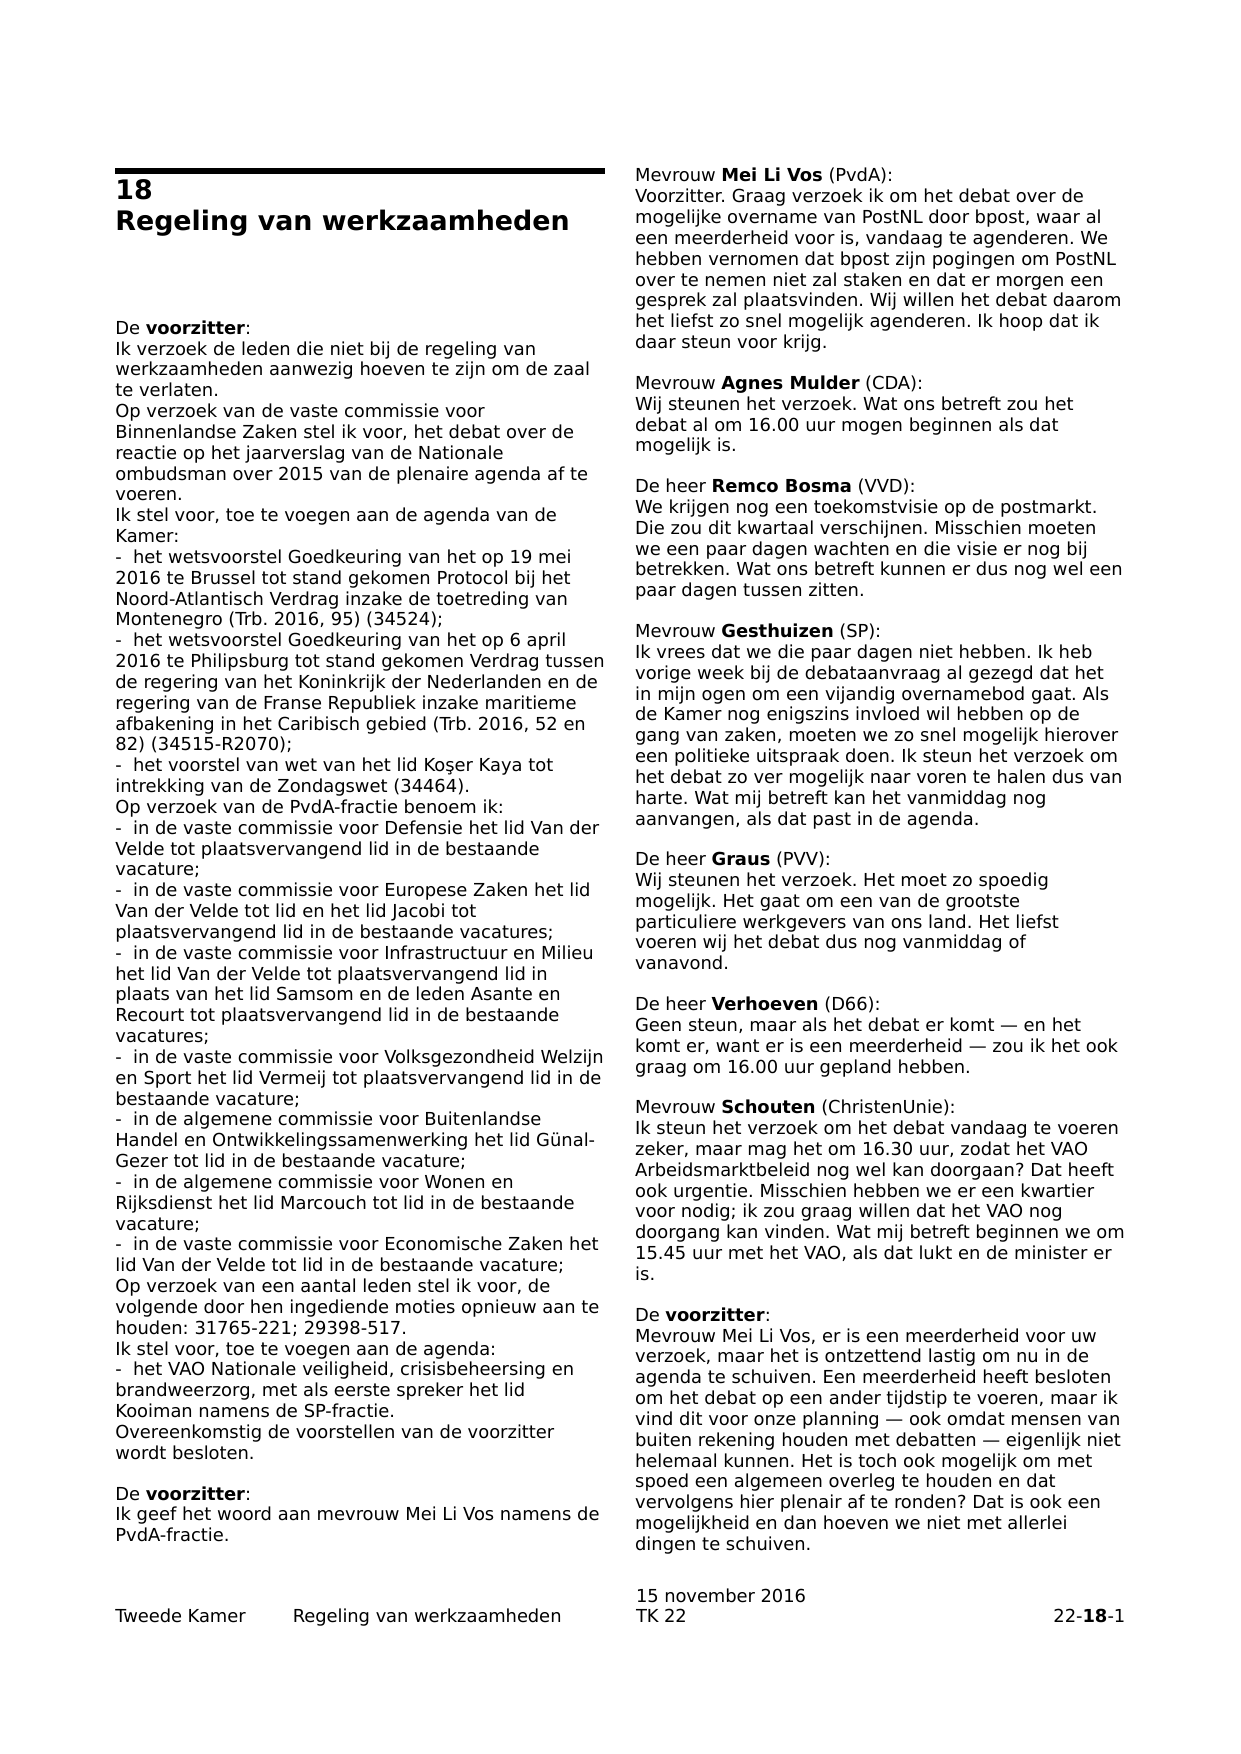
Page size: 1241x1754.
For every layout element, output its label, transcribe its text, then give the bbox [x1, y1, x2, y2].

text Op verzoek van een aantal leden stel ik voor, de volgende door hen ingediende moties opnieuw aan te houden: 31765-221; 29398-517. [115, 1276, 605, 1338]
text Ik geef het woord aan mevrouw Mei Li Vos namens de PvdA-fractie. [115, 1504, 605, 1546]
text Op verzoek van de PvdA-fractie benoem ik: [115, 797, 605, 817]
text De heer Graus (PVV): [635, 849, 1125, 870]
list in de vaste commissie voor Volksgezondheid Welzijn en Sport het lid Vermeij tot plaatsvervangend lid in de bestaande vacature; [115, 1047, 605, 1109]
title 18 Regeling van werkzaamheden [115, 174, 605, 237]
text Ik verzoek de leden die niet bij de regeling van werkzaamheden aanwezig hoeven te zijn om de zaal te verlaten. [115, 338, 605, 401]
text Ik vrees dat we die paar dagen niet hebben. Ik heb vorige week bij de debataanvraag al gezegd dat het in mijn ogen om een vijandig overnamebod gaat. Als de Kamer nog enigszins invloed wil hebben op de gang van zaken, moeten we zo snel mogelijk hierover een politieke uitspraak doen. Ik steun het verzoek om het debat zo ver mogelijk naar voren te halen dus van harte. Wat mij betreft kan het vanmiddag nog aanvangen, als dat past in de agenda. [635, 642, 1125, 829]
text Ik stel voor, toe te voegen aan de agenda van de Kamer: [115, 505, 605, 547]
text De heer Remco Bosma (VVD): [635, 476, 1125, 497]
text Op verzoek van de vaste commissie voor Binnenlandse Zaken stel ik voor, het debat over de reactie op het jaarverslag van de Nationale ombudsman over 2015 van de plenaire agenda af te voeren. [115, 401, 605, 505]
list in de algemene commissie voor Wonen en Rijksdienst het lid Marcouch tot lid in de bestaande vacature; [115, 1172, 605, 1234]
text De voorzitter: [115, 318, 605, 338]
text Mevrouw Schouten (ChristenUnie): [635, 1097, 1125, 1118]
list in de vaste commissie voor Economische Zaken het lid Van der Velde tot lid in de bestaande vacature; [115, 1234, 605, 1276]
text De heer Verhoeven (D66): [635, 994, 1125, 1015]
text Wij steunen het verzoek. Het moet zo spoedig mogelijk. Het gaat om een van de grootste particuliere werkgevers van ons land. Het liefst voeren wij het debat dus nog vanmiddag of vanavond. [635, 870, 1125, 974]
text De voorzitter: [635, 1304, 1125, 1325]
list het wetsvoorstel Goedkeuring van het op 6 april 2016 te Philipsburg tot stand gekomen Verdrag tussen de regering van het Koninkrijk der Nederlanden en de regering van de Franse Republiek inzake maritieme afbakening in het Caribisch gebied (Trb. 2016, 52 en 82) (34515-R2070); [115, 630, 605, 755]
list het VAO Nationale veiligheid, crisisbeheersing en brandweerzorg, met als eerste spreker het lid Kooiman namens de SP-fractie. [115, 1359, 605, 1422]
text Voorzitter. Graag verzoek ik om het debat over de mogelijke overname van PostNL door bpost, waar al een meerderheid voor is, vandaag te agenderen. We hebben vernomen dat bpost zijn pogingen om PostNL over te nemen niet zal staken en dat er morgen een gesprek zal plaatsvinden. Wij willen het debat daarom het liefst zo snel mogelijk agenderen. Ik hoop dat ik daar steun voor krijg. [635, 186, 1125, 353]
list in de vaste commissie voor Defensie het lid Van der Velde tot plaatsvervangend lid in de bestaande vacature; [115, 817, 605, 880]
list in de vaste commissie voor Infrastructuur en Milieu het lid Van der Velde tot plaatsvervangend lid in plaats van het lid Samsom en de leden Asante en Recourt tot plaatsvervangend lid in de bestaande vacatures; [115, 942, 605, 1047]
text Mevrouw Gesthuizen (SP): [635, 621, 1125, 642]
text Overeenkomstig de voorstellen van de voorzitter wordt besloten. [115, 1422, 605, 1463]
text Geen steun, maar als het debat er komt — en het komt er, want er is een meerderheid — zou ik het ook graag om 16.00 uur gepland hebben. [635, 1015, 1125, 1077]
text Mevrouw Agnes Mulder (CDA): [635, 373, 1125, 393]
list in de algemene commissie voor Buitenlandse Handel en Ontwikkelingssamenwerking het lid Günal-Gezer tot lid in de bestaande vacature; [115, 1109, 605, 1172]
list in de vaste commissie voor Europese Zaken het lid Van der Velde tot lid en het lid Jacobi tot plaatsvervangend lid in de bestaande vacatures; [115, 880, 605, 942]
text Mevrouw Mei Li Vos, er is een meerderheid voor uw verzoek, maar het is ontzettend lastig om nu in de agenda te schuiven. Een meerderheid heeft besloten om het debat op een ander tijdstip te voeren, maar ik vind dit voor onze planning — ook omdat mensen van buiten rekening houden met debatten — eigenlijk niet helemaal kunnen. Het is toch ook mogelijk om met spoed een algemeen overleg te houden en dat vervolgens hier plenair af te ronden? Dat is ook een mogelijkheid en dan hoeven we niet met allerlei dingen te schuiven. [635, 1325, 1125, 1554]
list het voorstel van wet van het lid Koşer Kaya tot intrekking van de Zondagswet (34464). [115, 755, 605, 797]
text Mevrouw Mei Li Vos (PvdA): [635, 165, 1125, 186]
text De voorzitter: [115, 1483, 605, 1504]
text Wij steunen het verzoek. Wat ons betreft zou het debat al om 16.00 uur mogen beginnen als dat mogelijk is. [635, 393, 1125, 456]
text Ik stel voor, toe te voegen aan de agenda: [115, 1338, 605, 1359]
text We krijgen nog een toekomstvisie op de postmarkt. Die zou dit kwartaal verschijnen. Misschien moeten we een paar dagen wachten en die visie er nog bij betrekken. Wat ons betreft kunnen er dus nog wel een paar dagen tussen zitten. [635, 497, 1125, 601]
list het wetsvoorstel Goedkeuring van het op 19 mei 2016 te Brussel tot stand gekomen Protocol bij het Noord-Atlantisch Verdrag inzake de toetreding van Montenegro (Trb. 2016, 95) (34524); [115, 547, 605, 630]
text Ik steun het verzoek om het debat vandaag te voeren zeker, maar mag het om 16.30 uur, zodat het VAO Arbeidsmarktbeleid nog wel kan doorgaan? Dat heeft ook urgentie. Misschien hebben we er een kwartier voor nodig; ik zou graag willen dat het VAO nog doorgang kan vinden. Wat mij betreft beginnen we om 15.45 uur met het VAO, als dat lukt en de minister er is. [635, 1118, 1125, 1284]
